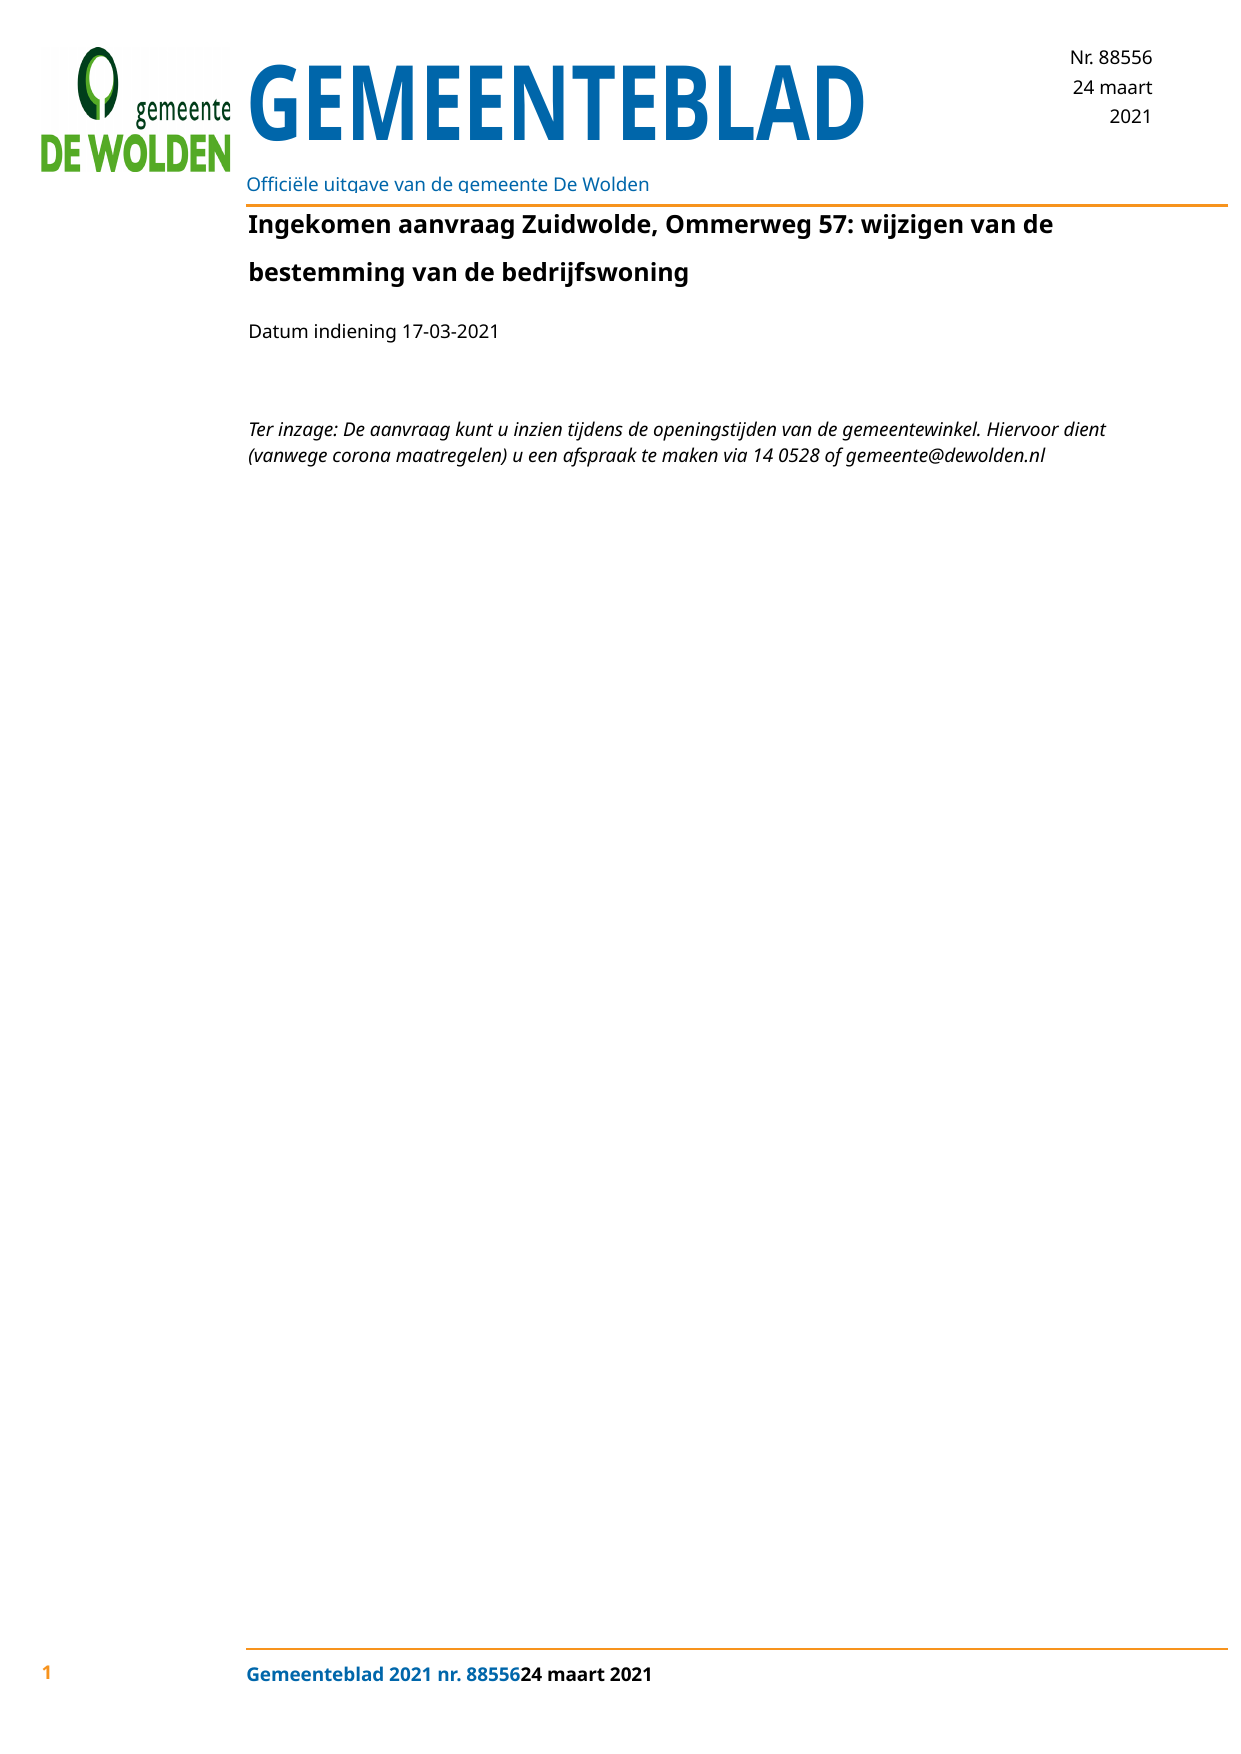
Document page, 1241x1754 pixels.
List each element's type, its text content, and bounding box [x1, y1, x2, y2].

text Datum indiening 17-03-2021 [248, 318, 1152, 344]
picture [41, 47, 231, 172]
text Ingekomen aanvraag Zuidwolde, Ommerweg 57: wijzigen van de bestemming van de bedrijfswoning [248, 207, 1152, 288]
text Ter inzage: De aanvraag kunt u inzien tijdens de openingstijden van de gemeentewinkel. Hiervoor dient (vanwege corona maatregelen) u een afspraak te maken via 14 0528 of gemeente@dewolden.nl [248, 416, 1152, 468]
